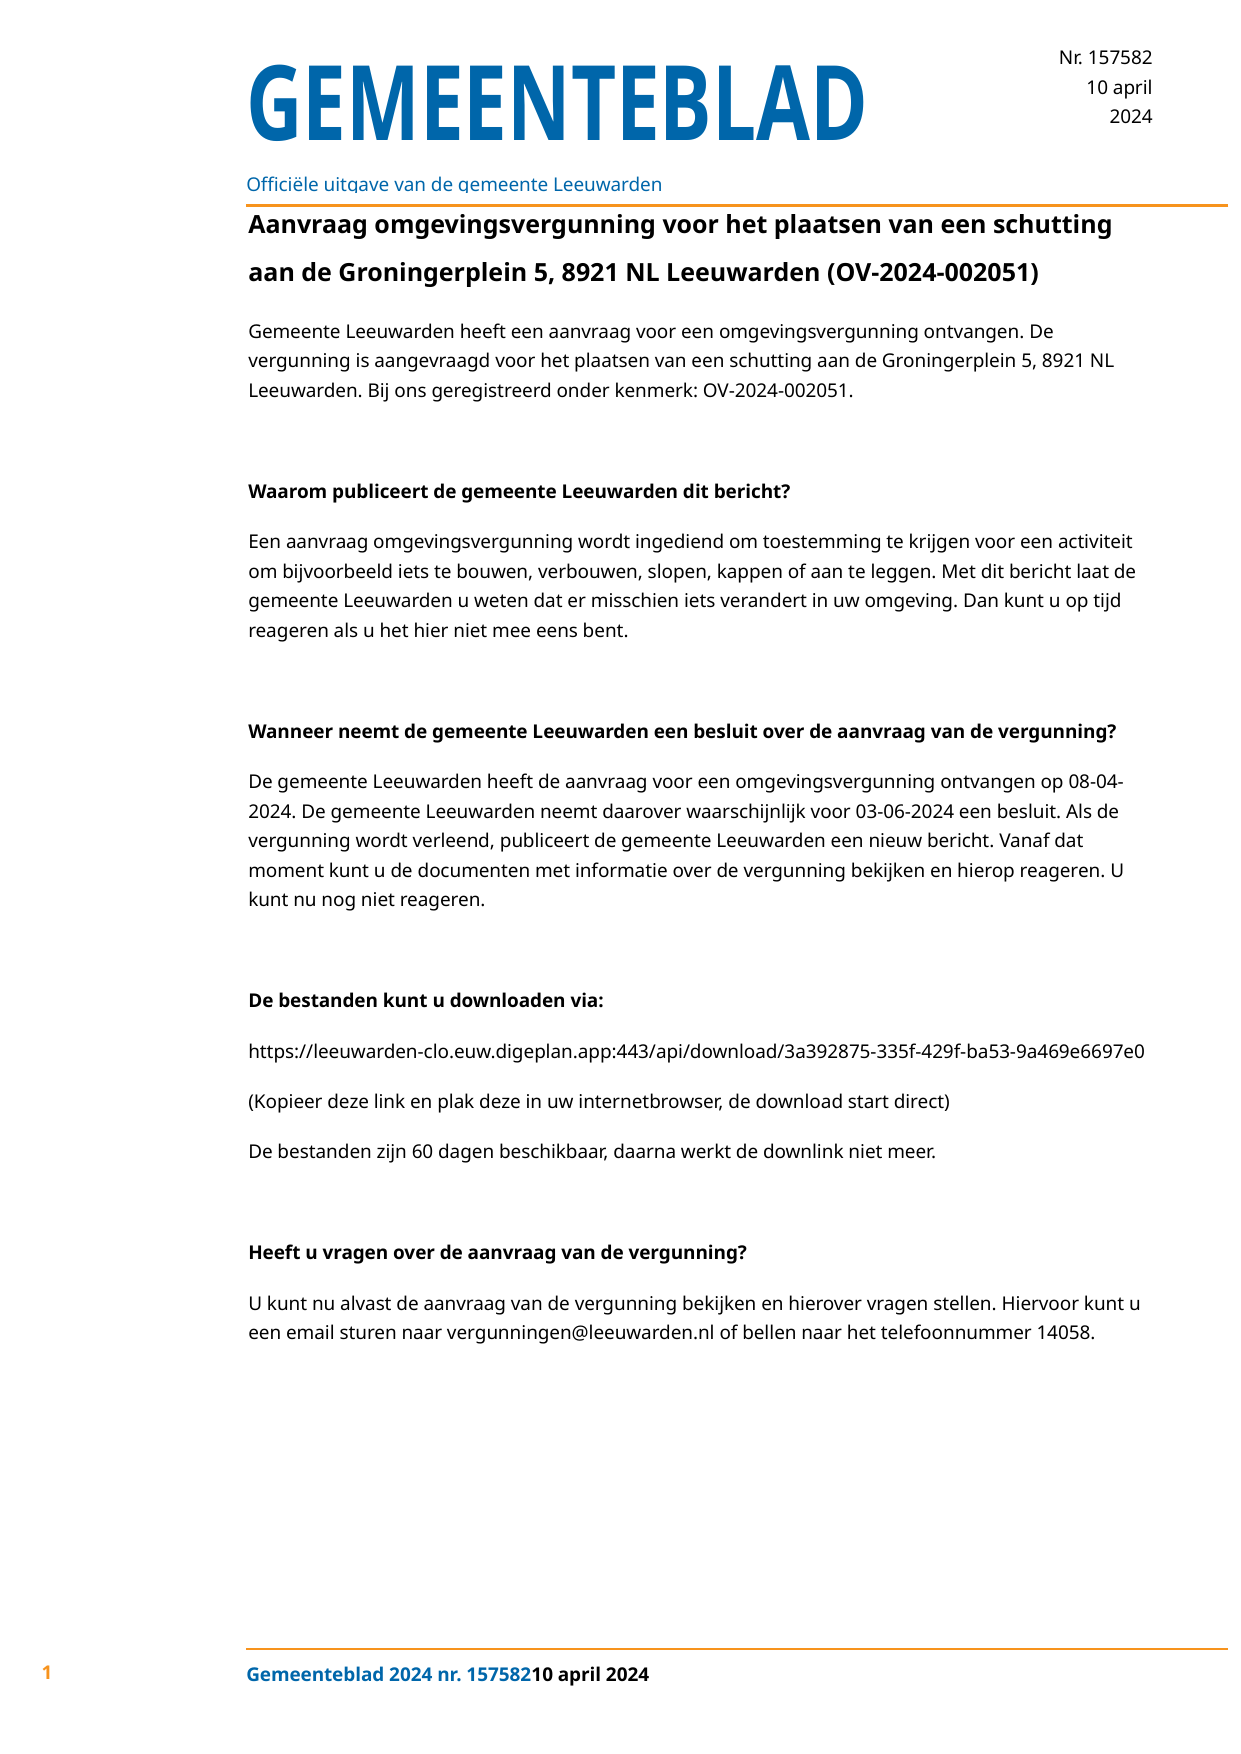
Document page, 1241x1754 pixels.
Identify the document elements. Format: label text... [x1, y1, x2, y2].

text (Kopieer deze link en plak deze in uw internetbrowser, de download start direct) [248, 1088, 1152, 1114]
text U kunt nu alvast de aanvraag van de vergunning bekijken en hierover vragen stellen. Hiervoor kunt u een email sturen naar vergunningen@leeuwarden.nl of bellen naar het telefoonnummer 14058. [248, 1290, 1152, 1345]
text De bestanden zijn 60 dagen beschikbaar, daarna werkt de downlink niet meer. [248, 1139, 1152, 1164]
text Waarom publiceert de gemeente Leeuwarden dit bericht? [248, 478, 1152, 504]
text Heeft u vragen over de aanvraag van de vergunning? [248, 1239, 1152, 1265]
text De bestanden kunt u downloaden via: [248, 987, 1152, 1013]
text Een aanvraag omgevingsvergunning wordt ingediend om toestemming te krijgen voor een activiteit om bijvoorbeeld iets te bouwen, verbouwen, slopen, kappen of aan te leggen. Met dit bericht laat de gemeente Leeuwarden u weten dat er misschien iets verandert in uw omgeving. Dan kunt u op tijd reageren als u het hier niet mee eens bent. [248, 528, 1152, 643]
text De gemeente Leeuwarden heeft de aanvraag voor een omgevingsvergunning ontvangen op 08-04-2024. De gemeente Leeuwarden neemt daarover waarschijnlijk voor 03-06-2024 een besluit. Als de vergunning wordt verleend, publiceert de gemeente Leeuwarden een nieuw bericht. Vanaf dat moment kunt u de documenten met informatie over de vergunning bekijken en hierop reageren. U kunt nu nog niet reageren. [248, 768, 1152, 912]
text Gemeente Leeuwarden heeft een aanvraag voor een omgevingsvergunning ontvangen. De vergunning is aangevraagd voor het plaatsen van een schutting aan de Groningerplein 5, 8921 NL Leeuwarden. Bij ons geregistreerd onder kenmerk: OV-2024-002051. [248, 318, 1152, 403]
text Wanneer neemt de gemeente Leeuwarden een besluit over de aanvraag van de vergunning? [248, 718, 1152, 744]
picture [41, 47, 231, 172]
text Aanvraag omgevingsvergunning voor het plaatsen van een schutting aan de Groningerplein 5, 8921 NL Leeuwarden (OV-2024-002051) [248, 207, 1152, 288]
text https://leeuwarden-clo.euw.digeplan.app:443/api/download/3a392875-335f-429f-ba53-9a469e6697e0 [248, 1038, 1152, 1064]
